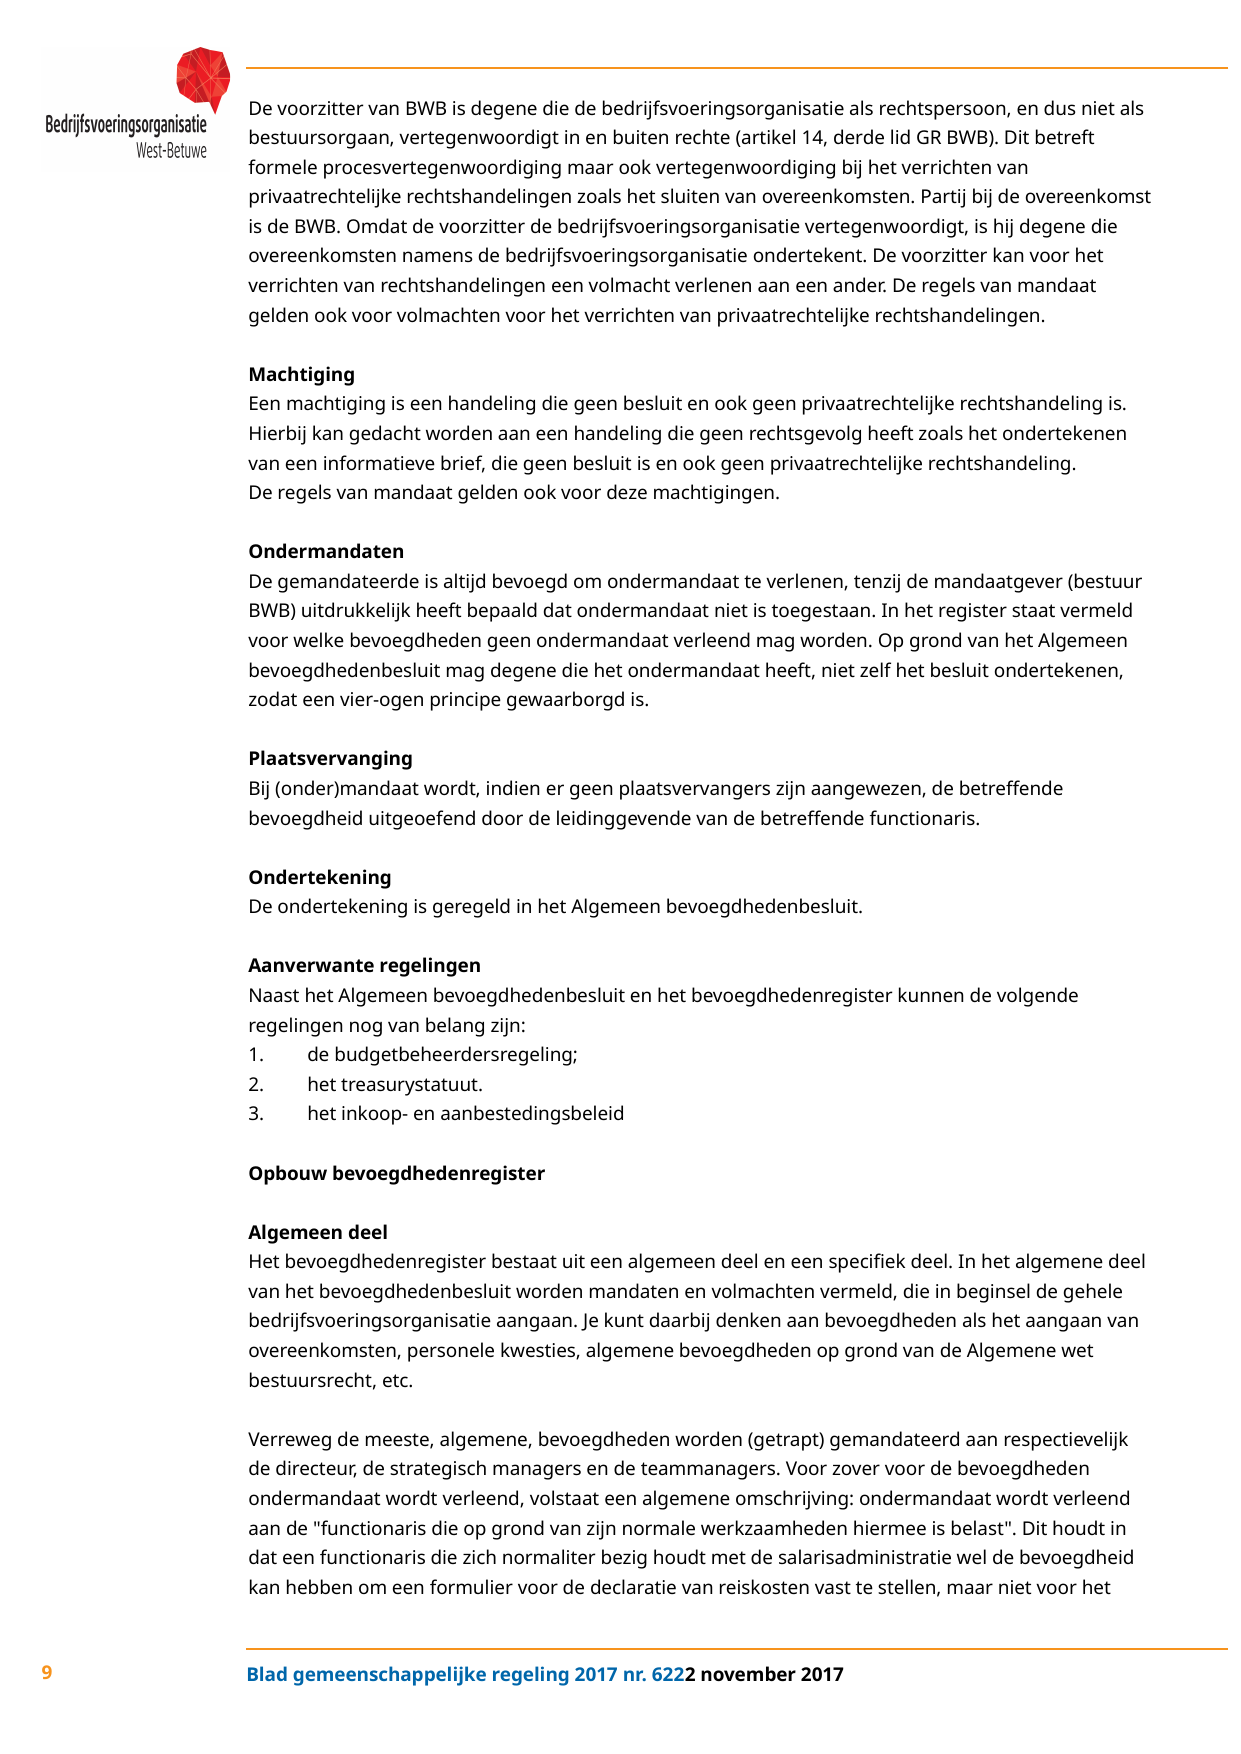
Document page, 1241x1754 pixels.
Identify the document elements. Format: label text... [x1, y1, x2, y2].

text De voorzitter van BWB is degene die de bedrijfsvoeringsorganisatie als rechtspersoon, en dus niet als bestuursorgaan, vertegenwoordigt in en buiten rechte (artikel 14, derde lid GR BWB). Dit betreft formele procesvertegenwoordiging maar ook vertegenwoordiging bij het verrichten van privaatrechtelijke rechtshandelingen zoals het sluiten van overeenkomsten. Partij bij de overeenkomst is de BWB. Omdat de voorzitter de bedrijfsvoeringsorganisatie vertegenwoordigt, is hij degene die overeenkomsten namens de bedrijfsvoeringsorganisatie ondertekent. De voorzitter kan voor het verrichten van rechtshandelingen een volmacht verlenen aan een ander. De regels van mandaat gelden ook voor volmachten voor het verrichten van privaatrechtelijke rechtshandelingen. [248, 95, 1152, 328]
text De gemandateerde is altijd bevoegd om ondermandaat te verlenen, tenzij de mandaatgever (bestuur BWB) uitdrukkelijk heeft bepaald dat ondermandaat niet is toegestaan. In het register staat vermeld voor welke bevoegdheden geen ondermandaat verleend mag worden. Op grond van het Algemeen bevoegdhedenbesluit mag degene die het ondermandaat heeft, niet zelf het besluit ondertekenen, zodat een vier-ogen principe gewaarborgd is. [248, 568, 1152, 712]
list de budgetbeheerdersregeling; [248, 1041, 1152, 1067]
list het treasurystatuut. [248, 1071, 1152, 1097]
text Het bevoegdhedenregister bestaat uit een algemeen deel en een specifiek deel. In het algemene deel van het bevoegdhedenbesluit worden mandaten en volmachten vermeld, die in beginsel de gehele bedrijfsvoeringsorganisatie aangaan. Je kunt daarbij denken aan bevoegdheden als het aangaan van overeenkomsten, personele kwesties, algemene bevoegdheden op grond van de Algemene wet bestuursrecht, etc. [248, 1248, 1152, 1393]
list het inkoop- en aanbestedingsbeleid [248, 1101, 1152, 1126]
text Opbouw bevoegdhedenregister [248, 1160, 1152, 1186]
text De regels van mandaat gelden ook voor deze machtigingen. [248, 479, 1152, 505]
text Machtiging [248, 361, 1152, 387]
text Aanverwante regelingen [248, 953, 1152, 978]
text Verreweg de meeste, algemene, bevoegdheden worden (getrapt) gemandateerd aan respectievelijk de directeur, de strategisch managers en de teammanagers. Voor zover voor de bevoegdheden ondermandaat wordt verleend, volstaat een algemene omschrijving: ondermandaat wordt verleend aan de "functionaris die op grond van zijn normale werkzaamheden hiermee is belast". Dit houdt in dat een functionaris die zich normaliter bezig houdt met de salarisadministratie wel de bevoegdheid kan hebben om een formulier voor de declaratie van reiskosten vast te stellen, maar niet voor het [248, 1426, 1152, 1600]
text De ondertekening is geregeld in het Algemeen bevoegdhedenbesluit. [248, 893, 1152, 919]
text Plaatsvervanging [248, 746, 1152, 771]
text Algemeen deel [248, 1219, 1152, 1245]
text Naast het Algemeen bevoegdhedenbesluit en het bevoegdhedenregister kunnen de volgende regelingen nog van belang zijn: [248, 982, 1152, 1038]
text Ondertekening [248, 864, 1152, 890]
text Ondermandaten [248, 538, 1152, 564]
text Een machtiging is een handeling die geen besluit en ook geen privaatrechtelijke rechtshandeling is. Hierbij kan gedacht worden aan een handeling die geen rechtsgevolg heeft zoals het ondertekenen van een informatieve brief, die geen besluit is en ook geen privaatrechtelijke rechtshandeling. [248, 391, 1152, 476]
picture [41, 47, 231, 172]
text Bij (onder)mandaat wordt, indien er geen plaatsvervangers zijn aangewezen, de betreffende bevoegdheid uitgeoefend door de leidinggevende van de betreffende functionaris. [248, 775, 1152, 831]
